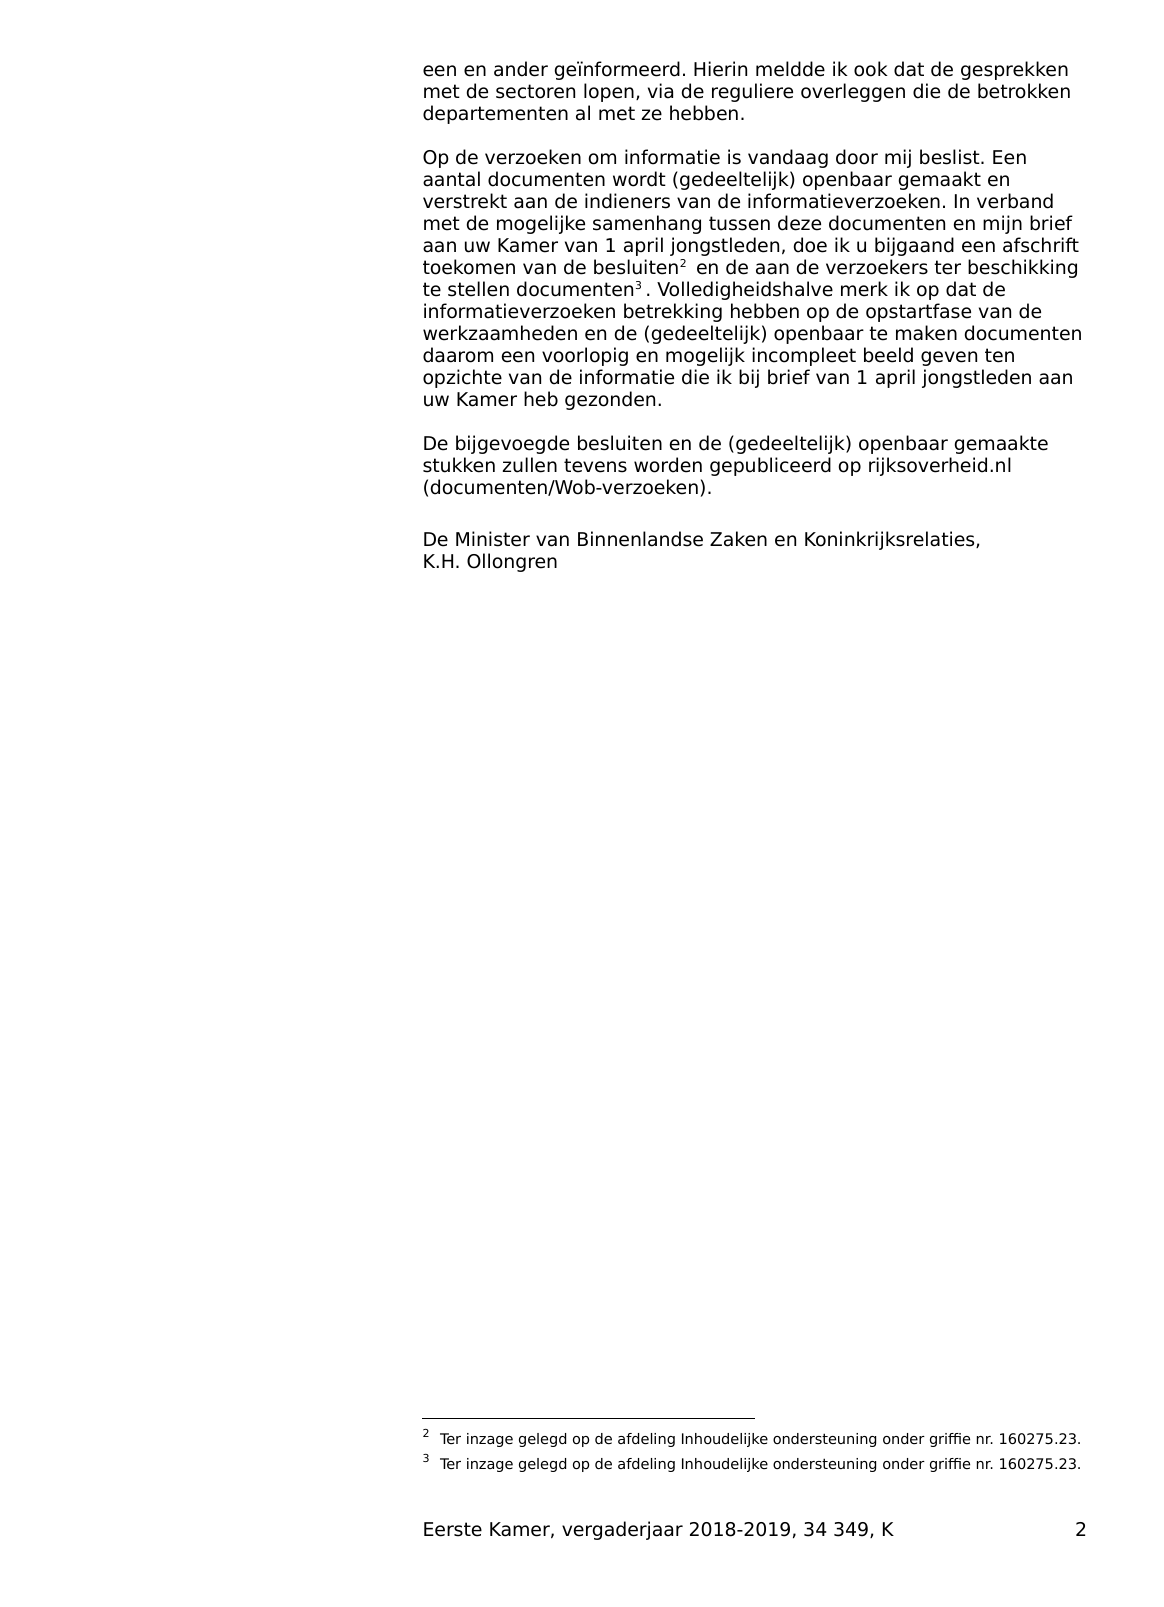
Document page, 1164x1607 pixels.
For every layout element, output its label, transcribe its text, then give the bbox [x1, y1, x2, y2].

text De Minister van Binnenlandse Zaken en Koninkrijksrelaties, K.H. Ollongren [422, 529, 1087, 573]
text De bijgevoegde besluiten en de (gedeeltelijk) openbaar gemaakte stukken zullen tevens worden gepubliceerd op rijksoverheid.nl (documenten/Wob-verzoeken). [422, 433, 1087, 499]
text Op de verzoeken om informatie is vandaag door mij beslist. Een aantal documenten wordt (gedeeltelijk) openbaar gemaakt en verstrekt aan de indieners van de informatieverzoeken. In verband met de mogelijke samenhang tussen deze documenten en mijn brief aan uw Kamer van 1 april jongstleden, doe ik u bijgaand een afschrift toekomen van de besluiten en de aan de verzoekers ter beschikking te stellen documenten. Volledigheidshalve merk ik op dat de informatieverzoeken betrekking hebben op de opstartfase van de werkzaamheden en de (gedeeltelijk) openbaar te maken documenten daarom een voorlopig en mogelijk incompleet beeld geven ten opzichte van de informatie die ik bij brief van 1 april jongstleden aan uw Kamer heb gezonden. [422, 147, 1087, 411]
text Ter inzage gelegd op de afdeling Inhoudelijke ondersteuning onder griffie nr. 160275.23. [422, 1452, 1087, 1474]
text Ter inzage gelegd op de afdeling Inhoudelijke ondersteuning onder griffie nr. 160275.23. [422, 1427, 1087, 1449]
text een en ander geïnformeerd. Hierin meldde ik ook dat de gesprekken met de sectoren lopen, via de reguliere overleggen die de betrokken departementen al met ze hebben. [422, 59, 1087, 125]
